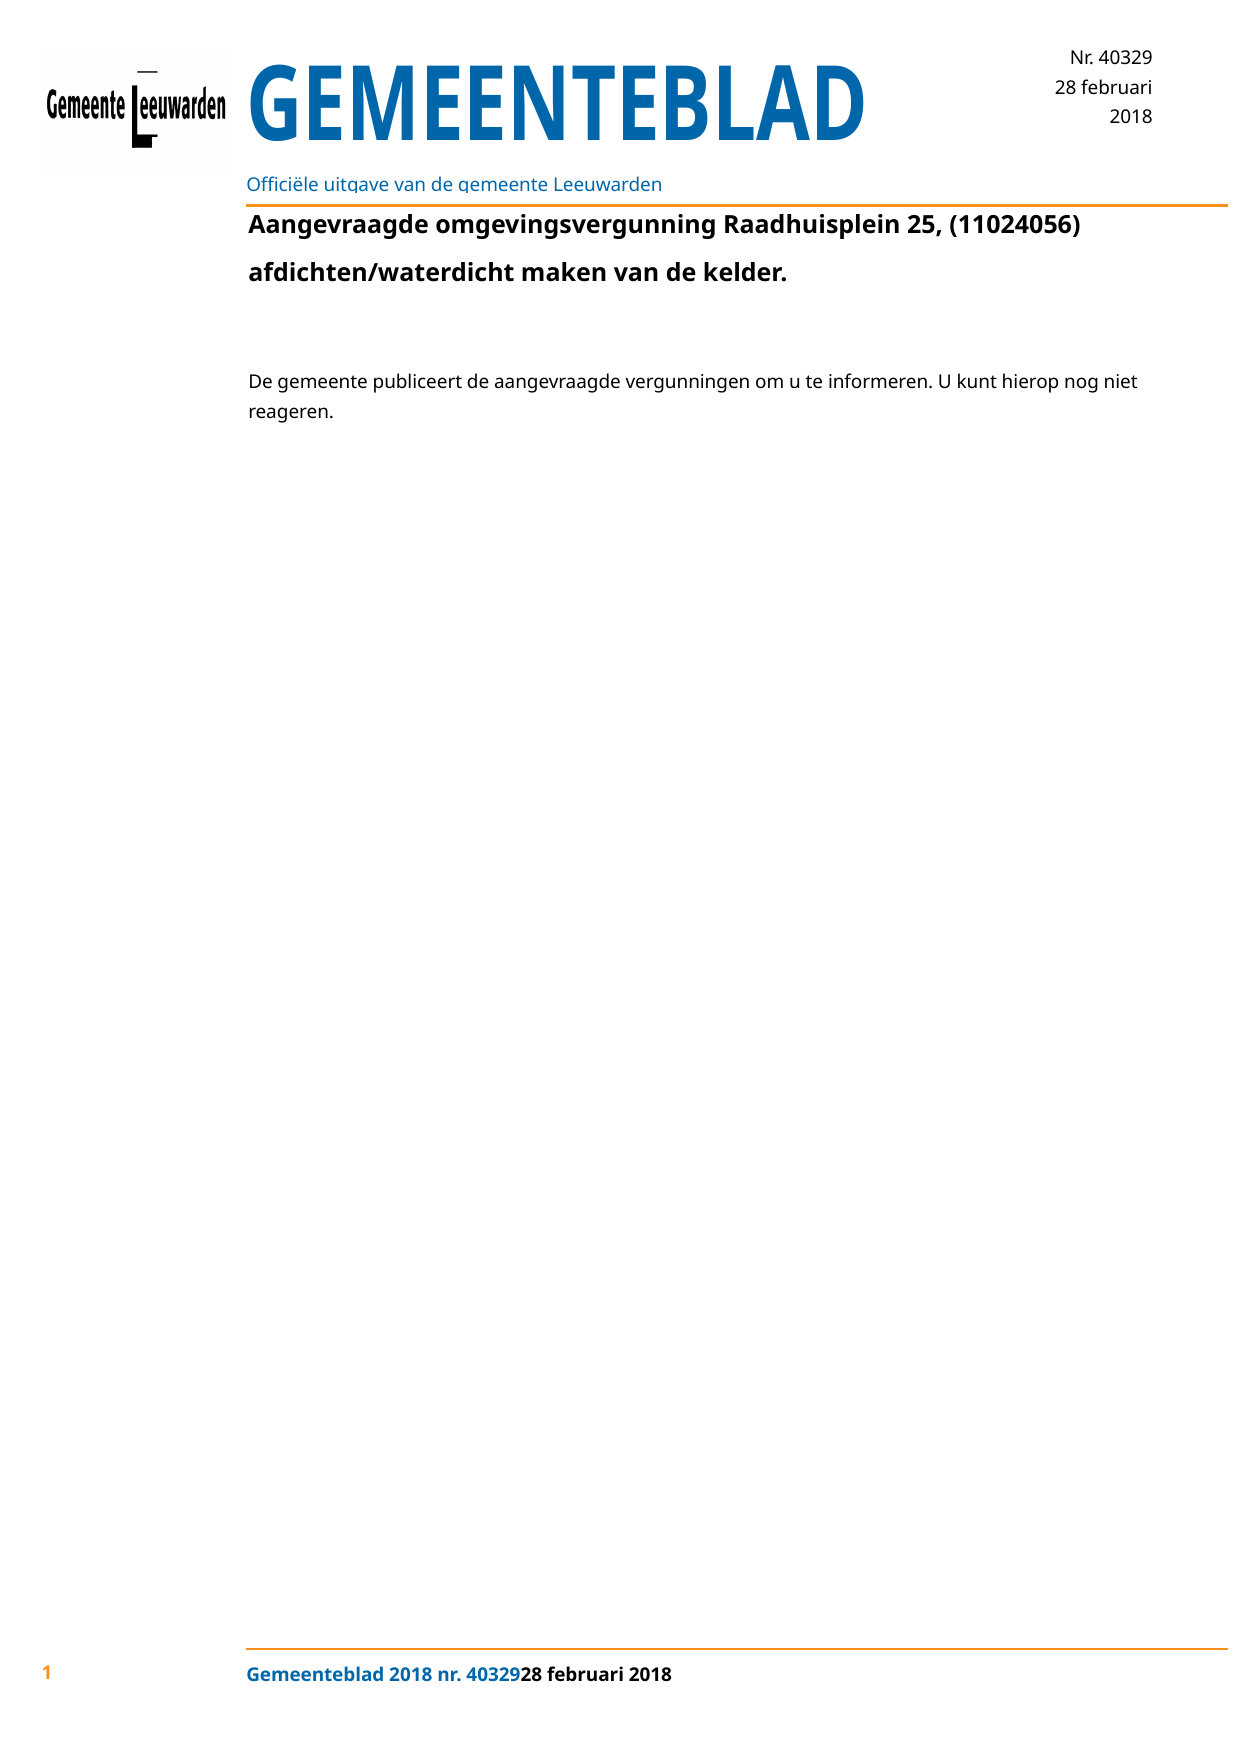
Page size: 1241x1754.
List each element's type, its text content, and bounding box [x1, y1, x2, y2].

text Aangevraagde omgevingsvergunning Raadhuisplein 25, (11024056) afdichten/waterdicht maken van de kelder. [248, 207, 1152, 288]
text De gemeente publiceert de aangevraagde vergunningen om u te informeren. U kunt hierop nog niet reageren. [248, 368, 1152, 424]
picture [41, 47, 231, 172]
